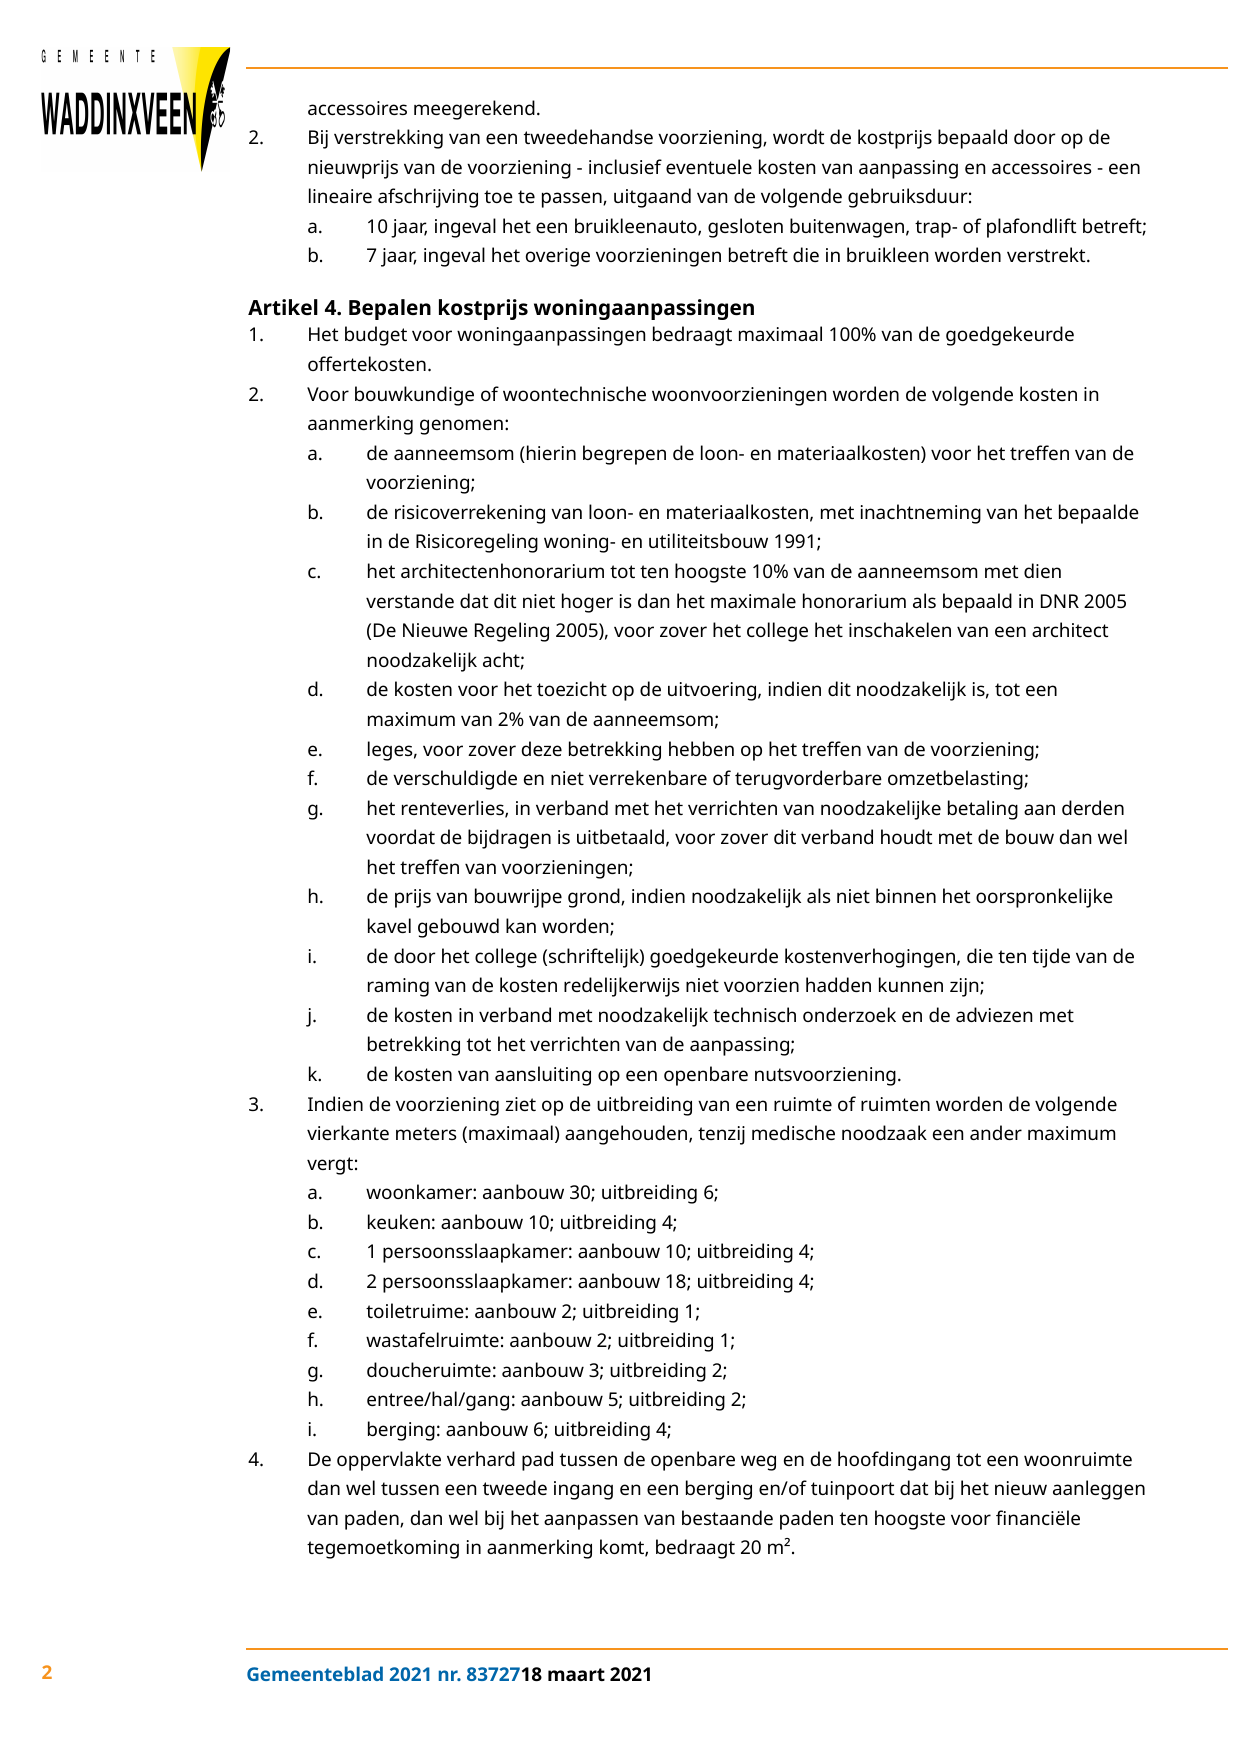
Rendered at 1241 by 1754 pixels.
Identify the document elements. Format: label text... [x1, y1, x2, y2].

list Indien de voorziening ziet op de uitbreiding van een ruimte of ruimten worden de volgende vierkante meters (maximaal) aangehouden, tenzij medische noodzaak een ander maximum vergt: [248, 1091, 1152, 1176]
list keuken: aanbouw 10; uitbreiding 4; [307, 1209, 1152, 1235]
picture [41, 47, 231, 172]
list de door het college (schriftelijk) goedgekeurde kostenverhogingen, die ten tijde van de raming van de kosten redelijkerwijs niet voorzien hadden kunnen zijn; [307, 943, 1152, 998]
list Het budget voor woningaanpassingen bedraagt maximaal 100% van de goedgekeurde offertekosten. [248, 322, 1152, 377]
list leges, voor zover deze betrekking hebben op het treffen van de voorziening; [307, 736, 1152, 761]
list Voor bouwkundige of woontechnische woonvoorzieningen worden de volgende kosten in aanmerking genomen: [248, 381, 1152, 436]
list 1 persoonsslaapkamer: aanbouw 10; uitbreiding 4; [307, 1239, 1152, 1264]
list de kosten in verband met noodzakelijk technisch onderzoek en de adviezen met betrekking tot het verrichten van de aanpassing; [307, 1002, 1152, 1057]
text Artikel 4. Bepalen kostprijs woningaanpassingen [248, 293, 1152, 322]
list toiletruime: aanbouw 2; uitbreiding 1; [307, 1298, 1152, 1323]
list de risicoverrekening van loon- en materiaalkosten, met inachtneming van het bepaalde in de Risicoregeling woning- en utiliteitsbouw 1991; [307, 499, 1152, 554]
list de kosten van aansluiting op een openbare nutsvoorziening. [307, 1061, 1152, 1087]
list wastafelruimte: aanbouw 2; uitbreiding 1; [307, 1327, 1152, 1353]
list berging: aanbouw 6; uitbreiding 4; [307, 1416, 1152, 1442]
list 7 jaar, ingeval het overige voorzieningen betreft die in bruikleen worden verstrekt. [307, 243, 1152, 268]
list 10 jaar, ingeval het een bruikleenauto, gesloten buitenwagen, trap- of plafondlift betreft; [307, 213, 1152, 239]
list het renteverlies, in verband met het verrichten van noodzakelijke betaling aan derden voordat de bijdragen is uitbetaald, voor zover dit verband houdt met de bouw dan wel het treffen van voorzieningen; [307, 795, 1152, 880]
list de prijs van bouwrijpe grond, indien noodzakelijk als niet binnen het oorspronkelijke kavel gebouwd kan worden; [307, 884, 1152, 939]
list doucheruimte: aanbouw 3; uitbreiding 2; [307, 1357, 1152, 1383]
list Bij verstrekking van een tweedehandse voorziening, wordt de kostprijs bepaald door op de nieuwprijs van de voorziening - inclusief eventuele kosten van aanpassing en accessoires - een lineaire afschrijving toe te passen, uitgaand van de volgende gebruiksduur: [248, 124, 1152, 209]
list accessoires meegerekend. [248, 95, 1152, 121]
list de verschuldigde en niet verrekenbare of terugvorderbare omzetbelasting; [307, 765, 1152, 791]
list entree/hal/gang: aanbouw 5; uitbreiding 2; [307, 1387, 1152, 1412]
list woonkamer: aanbouw 30; uitbreiding 6; [307, 1179, 1152, 1205]
list 2 persoonsslaapkamer: aanbouw 18; uitbreiding 4; [307, 1268, 1152, 1294]
list de aanneemsom (hierin begrepen de loon- en materiaalkosten) voor het treffen van de voorziening; [307, 440, 1152, 495]
list de kosten voor het toezicht op de uitvoering, indien dit noodzakelijk is, tot een maximum van 2% van de aanneemsom; [307, 677, 1152, 732]
list De oppervlakte verhard pad tussen de openbare weg en de hoofdingang tot een woonruimte dan wel tussen een tweede ingang en een berging en/of tuinpoort dat bij het nieuw aanleggen van paden, dan wel bij het aanpassen van bestaande paden ten hoogste voor financiële tegemoetkoming in aanmerking komt, bedraagt 20 m². [248, 1446, 1152, 1560]
list het architectenhonorarium tot ten hoogste 10% van de aanneemsom met dien verstande dat dit niet hoger is dan het maximale honorarium als bepaald in DNR 2005 (De Nieuwe Regeling 2005), voor zover het college het inschakelen van een architect noodzakelijk acht; [307, 558, 1152, 673]
